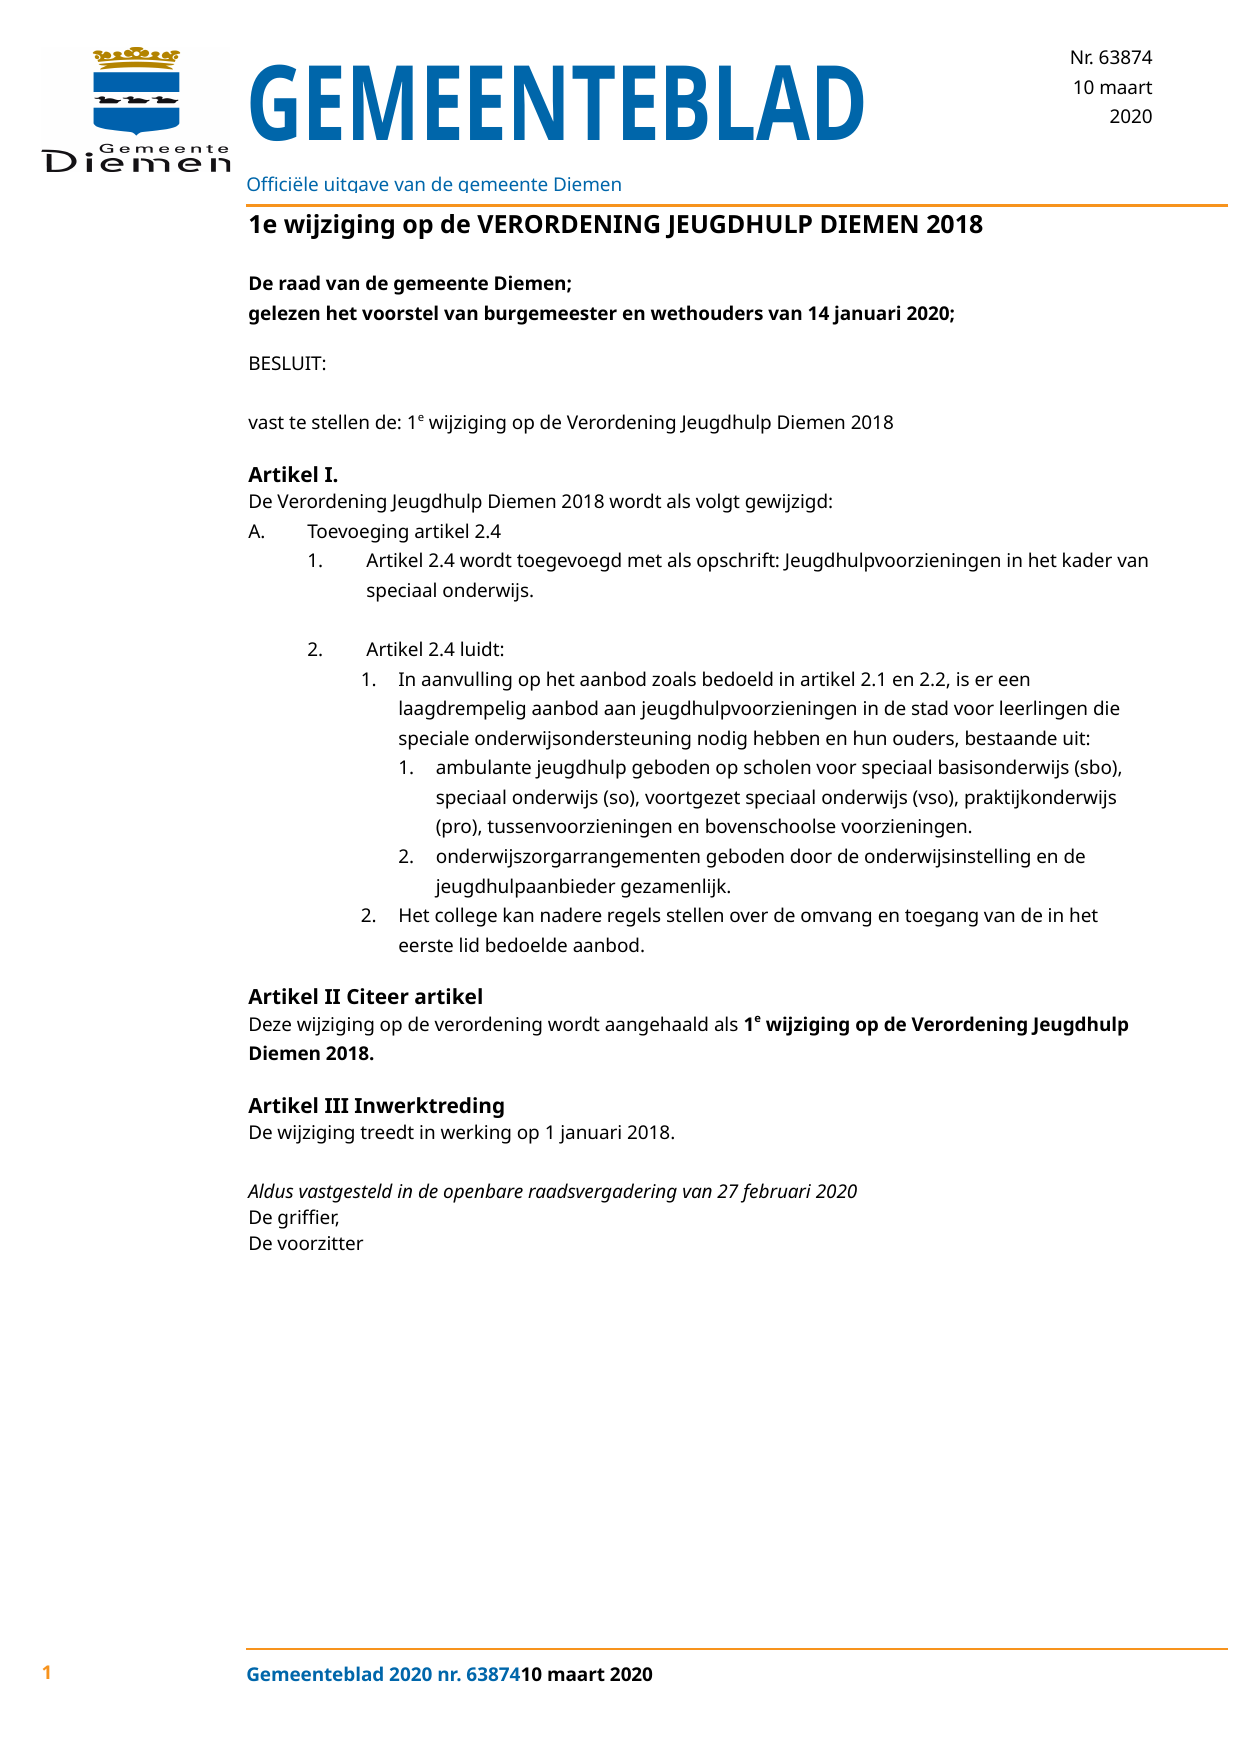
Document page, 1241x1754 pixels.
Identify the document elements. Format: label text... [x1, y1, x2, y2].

text Deze wijziging op de verordening wordt aangehaald als 1e wijziging op de Verordening Jeugdhulp Diemen 2018. [248, 1011, 1152, 1066]
list Artikel 2.4 wordt toegevoegd met als opschrift: Jeugdhulpvoorzieningen in het kader van speciaal onderwijs. [307, 547, 1152, 603]
text De griffier, [248, 1204, 1152, 1230]
list Toevoeging artikel 2.4 [248, 518, 1152, 543]
text De voorzitter [248, 1230, 1152, 1256]
text Aldus vastgesteld in de openbare raadsvergadering van 27 februari 2020 [248, 1178, 1152, 1204]
list onderwijszorgarrangementen geboden door de onderwijsinstelling en de jeugdhulpaanbieder gezamenlijk. [398, 843, 1152, 898]
text De wijziging treedt in werking op 1 januari 2018. [248, 1119, 1152, 1145]
text De raad van de gemeente Diemen; [248, 270, 1152, 296]
text Artikel II Citeer artikel [248, 982, 1152, 1011]
text 1e wijziging op de VERORDENING JEUGDHULP DIEMEN 2018 [248, 207, 1152, 241]
list ambulante jeugdhulp geboden op scholen voor speciaal basisonderwijs (sbo), speciaal onderwijs (so), voortgezet speciaal onderwijs (vso), praktijkonderwijs (pro), tussenvoorzieningen en bovenschoolse voorzieningen. [398, 754, 1152, 839]
text vast te stellen de: 1e wijziging op de Verordening Jeugdhulp Diemen 2018 [248, 409, 1152, 435]
list Artikel 2.4 luidt: [307, 636, 1152, 662]
text BESLUIT: [248, 350, 1152, 376]
list In aanvulling op het aanbod zoals bedoeld in artikel 2.1 en 2.2, is er een laagdrempelig aanbod aan jeugdhulpvoorzieningen in de stad voor leerlingen die speciale onderwijsondersteuning nodig hebben en hun ouders, bestaande uit: [361, 666, 1152, 751]
text Artikel I. [248, 460, 1152, 488]
list Het college kan nadere regels stellen over de omvang en toegang van de in het eerste lid bedoelde aanbod. [361, 902, 1152, 958]
text De Verordening Jeugdhulp Diemen 2018 wordt als volgt gewijzigd: [248, 488, 1152, 514]
text gelezen het voorstel van burgemeester en wethouders van 14 januari 2020; [248, 300, 1152, 326]
text Artikel III Inwerktreding [248, 1091, 1152, 1119]
picture [41, 47, 231, 172]
